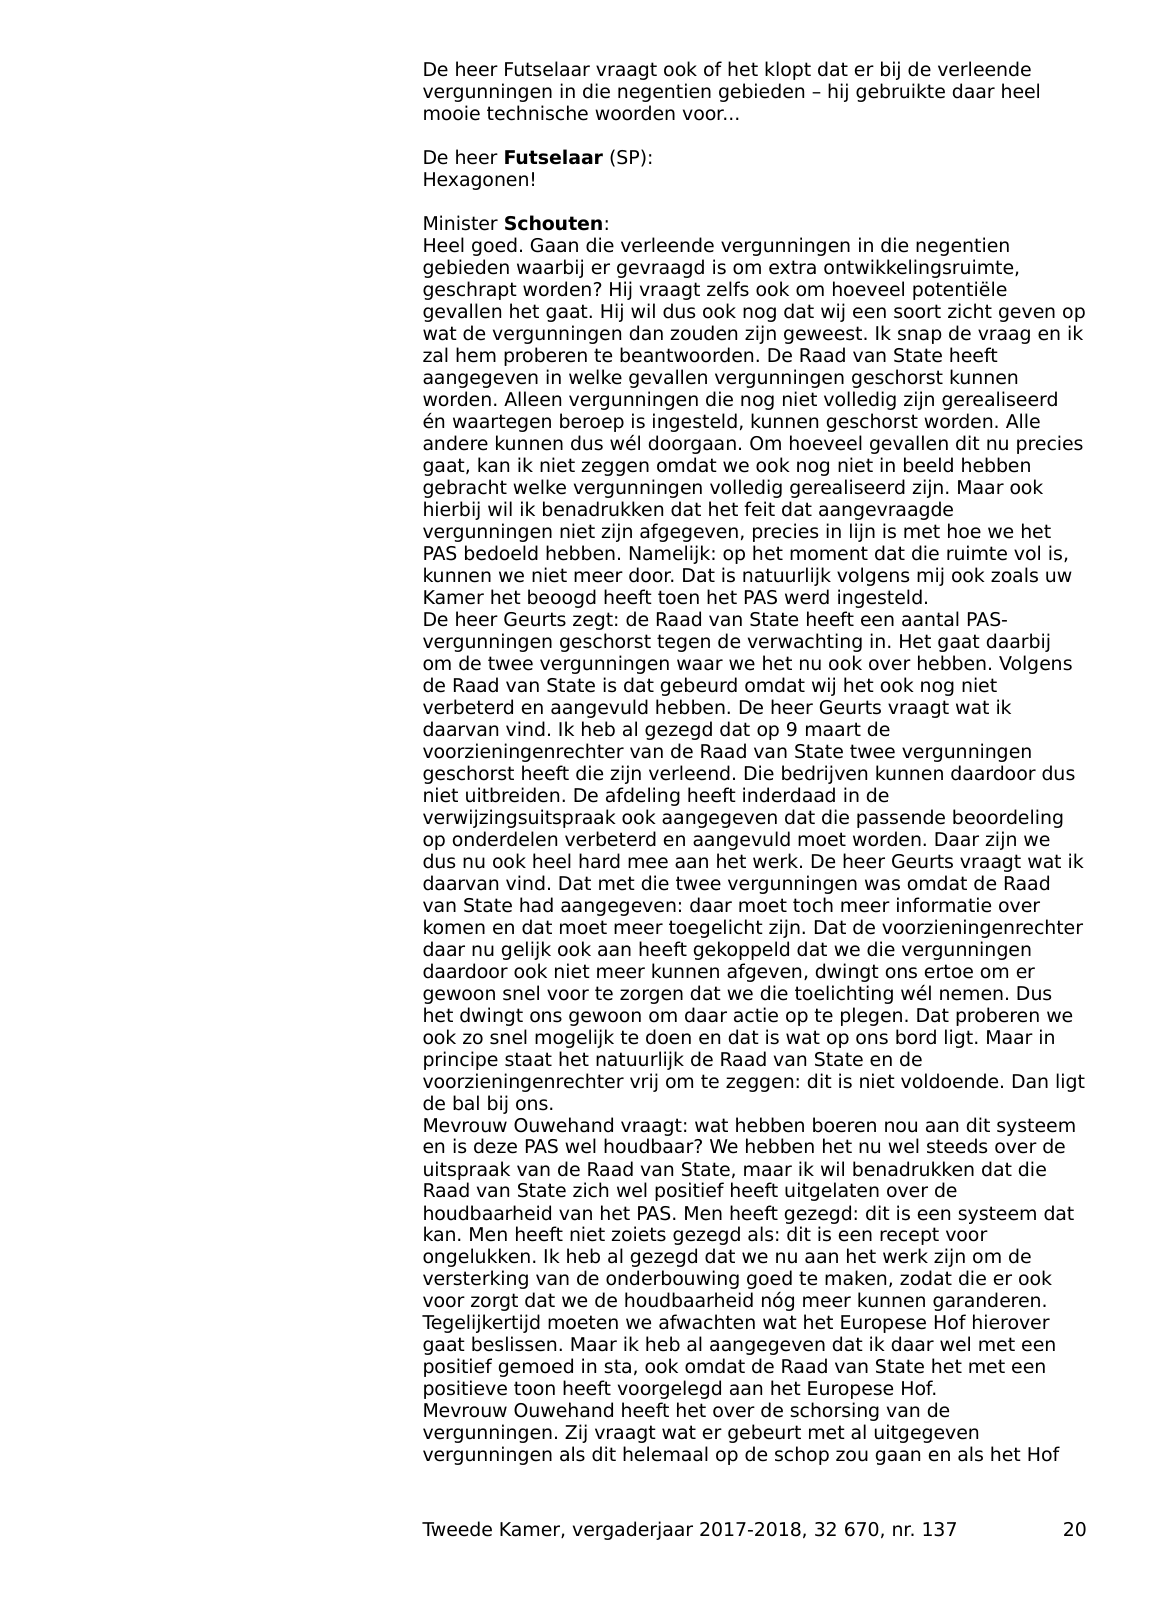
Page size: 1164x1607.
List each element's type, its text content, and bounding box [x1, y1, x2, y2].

text Heel goed. Gaan die verleende vergunningen in die negentien gebieden waarbij er gevraagd is om extra ontwikkelingsruimte, geschrapt worden? Hij vraagt zelfs ook om hoeveel potentiële gevallen het gaat. Hij wil dus ook nog dat wij een soort zicht geven op wat de vergunningen dan zouden zijn geweest. Ik snap de vraag en ik zal hem proberen te beantwoorden. De Raad van State heeft aangegeven in welke gevallen vergunningen geschorst kunnen worden. Alleen vergunningen die nog niet volledig zijn gerealiseerd én waartegen beroep is ingesteld, kunnen geschorst worden. Alle andere kunnen dus wél doorgaan. Om hoeveel gevallen dit nu precies gaat, kan ik niet zeggen omdat we ook nog niet in beeld hebben gebracht welke vergunningen volledig gerealiseerd zijn. Maar ook hierbij wil ik benadrukken dat het feit dat aangevraagde vergunningen niet zijn afgegeven, precies in lijn is met hoe we het PAS bedoeld hebben. Namelijk: op het moment dat die ruimte vol is, kunnen we niet meer door. Dat is natuurlijk volgens mij ook zoals uw Kamer het beoogd heeft toen het PAS werd ingesteld. [422, 235, 1087, 609]
text De heer Futselaar vraagt ook of het klopt dat er bij de verleende vergunningen in die negentien gebieden – hij gebruikte daar heel mooie technische woorden voor... [422, 59, 1087, 125]
text De heer Futselaar (SP): [422, 147, 1087, 169]
text De heer Geurts zegt: de Raad van State heeft een aantal PAS-vergunningen geschorst tegen de verwachting in. Het gaat daarbij om de twee vergunningen waar we het nu ook over hebben. Volgens de Raad van State is dat gebeurd omdat wij het ook nog niet verbeterd en aangevuld hebben. De heer Geurts vraagt wat ik daarvan vind. Ik heb al gezegd dat op 9 maart de voorzieningenrechter van de Raad van State twee vergunningen geschorst heeft die zijn verleend. Die bedrijven kunnen daardoor dus niet uitbreiden. De afdeling heeft inderdaad in de verwijzingsuitspraak ook aangegeven dat die passende beoordeling op onderdelen verbeterd en aangevuld moet worden. Daar zijn we dus nu ook heel hard mee aan het werk. De heer Geurts vraagt wat ik daarvan vind. Dat met die twee vergunningen was omdat de Raad van State had aangegeven: daar moet toch meer informatie over komen en dat moet meer toegelicht zijn. Dat de voorzieningenrechter daar nu gelijk ook aan heeft gekoppeld dat we die vergunningen daardoor ook niet meer kunnen afgeven, dwingt ons ertoe om er gewoon snel voor te zorgen dat we die toelichting wél nemen. Dus het dwingt ons gewoon om daar actie op te plegen. Dat proberen we ook zo snel mogelijk te doen en dat is wat op ons bord ligt. Maar in principe staat het natuurlijk de Raad van State en de voorzieningenrechter vrij om te zeggen: dit is niet voldoende. Dan ligt de bal bij ons. [422, 609, 1087, 1114]
text Minister Schouten: [422, 213, 1087, 235]
text Mevrouw Ouwehand vraagt: wat hebben boeren nou aan dit systeem en is deze PAS wel houdbaar? We hebben het nu wel steeds over de uitspraak van de Raad van State, maar ik wil benadrukken dat die Raad van State zich wel positief heeft uitgelaten over de houdbaarheid van het PAS. Men heeft gezegd: dit is een systeem dat kan. Men heeft niet zoiets gezegd als: dit is een recept voor ongelukken. Ik heb al gezegd dat we nu aan het werk zijn om de versterking van de onderbouwing goed te maken, zodat die er ook voor zorgt dat we de houdbaarheid nóg meer kunnen garanderen. Tegelijkertijd moeten we afwachten wat het Europese Hof hierover gaat beslissen. Maar ik heb al aangegeven dat ik daar wel met een positief gemoed in sta, ook omdat de Raad van State het met een positieve toon heeft voorgelegd aan het Europese Hof. [422, 1114, 1087, 1400]
text Mevrouw Ouwehand heeft het over de schorsing van de vergunningen. Zij vraagt wat er gebeurt met al uitgegeven vergunningen als dit helemaal op de schop zou gaan en als het Hof [422, 1400, 1087, 1466]
text Hexagonen! [422, 169, 1087, 191]
